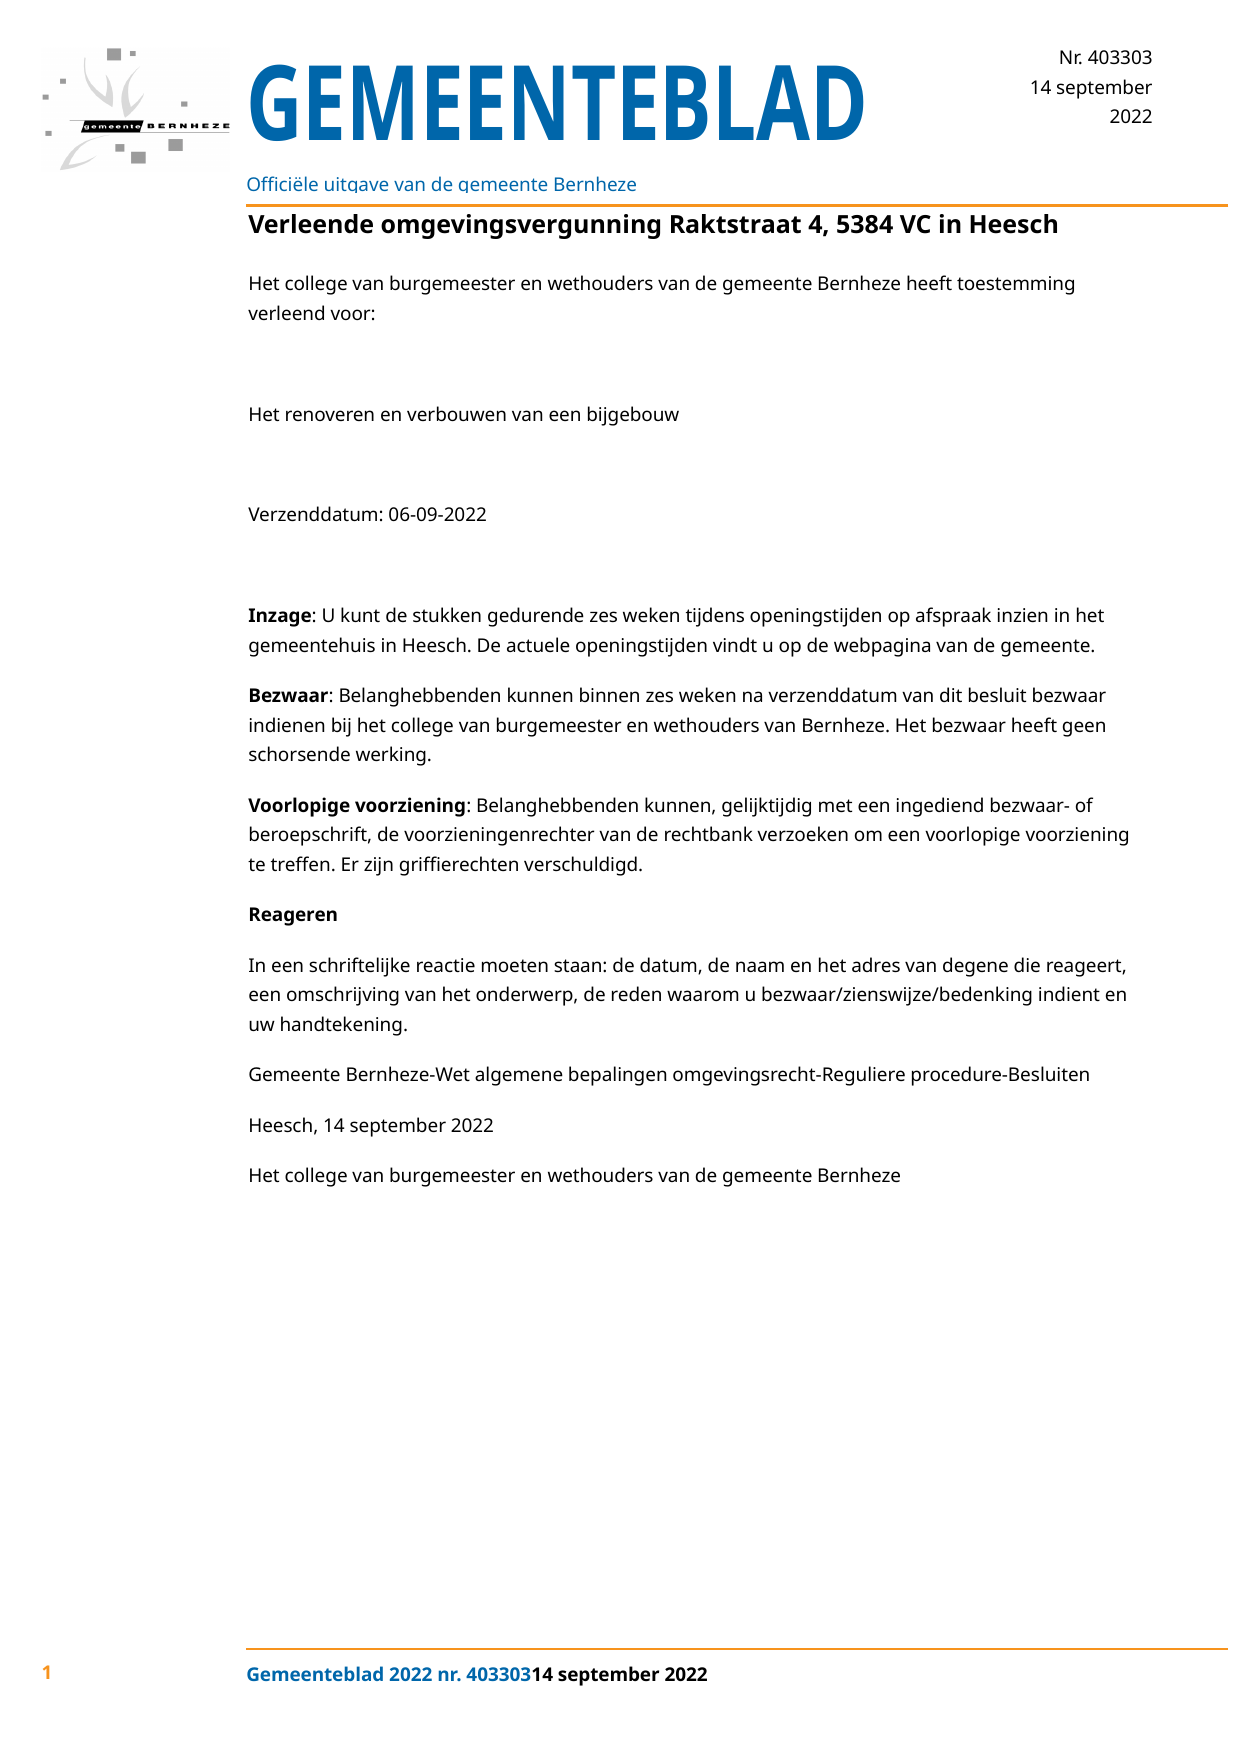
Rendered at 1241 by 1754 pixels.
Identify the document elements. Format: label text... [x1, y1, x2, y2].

text Bezwaar: Belanghebbenden kunnen binnen zes weken na verzenddatum van dit besluit bezwaar indienen bij het college van burgemeester en wethouders van Bernheze. Het bezwaar heeft geen schorsende werking. [248, 682, 1152, 767]
text Inzage: U kunt de stukken gedurende zes weken tijdens openingstijden op afspraak inzien in het gemeentehuis in Heesch. De actuele openingstijden vindt u op de webpagina van de gemeente. [248, 602, 1152, 658]
text Verzenddatum: 06-09-2022 [248, 502, 1152, 527]
text Het college van burgemeester en wethouders van de gemeente Bernheze [248, 1162, 1152, 1188]
text In een schriftelijke reactie moeten staan: de datum, de naam en het adres van degene die reageert, een omschrijving van het onderwerp, de reden waarom u bezwaar/zienswijze/bedenking indient en uw handtekening. [248, 952, 1152, 1037]
text Het renoveren en verbouwen van een bijgebouw [248, 401, 1152, 426]
picture [41, 47, 231, 172]
text Reageren [248, 902, 1152, 927]
text Het college van burgemeester en wethouders van de gemeente Bernheze heeft toestemming verleend voor: [248, 270, 1152, 326]
text Verleende omgevingsvergunning Raktstraat 4, 5384 VC in Heesch [248, 207, 1152, 241]
text Voorlopige voorziening: Belanghebbenden kunnen, gelijktijdig met een ingediend bezwaar- of beroepschrift, de voorzieningenrechter van de rechtbank verzoeken om een voorlopige voorziening te treffen. Er zijn griffierechten verschuldigd. [248, 792, 1152, 877]
text Gemeente Bernheze-Wet algemene bepalingen omgevingsrecht-Reguliere procedure-Besluiten [248, 1062, 1152, 1087]
text Heesch, 14 september 2022 [248, 1112, 1152, 1138]
